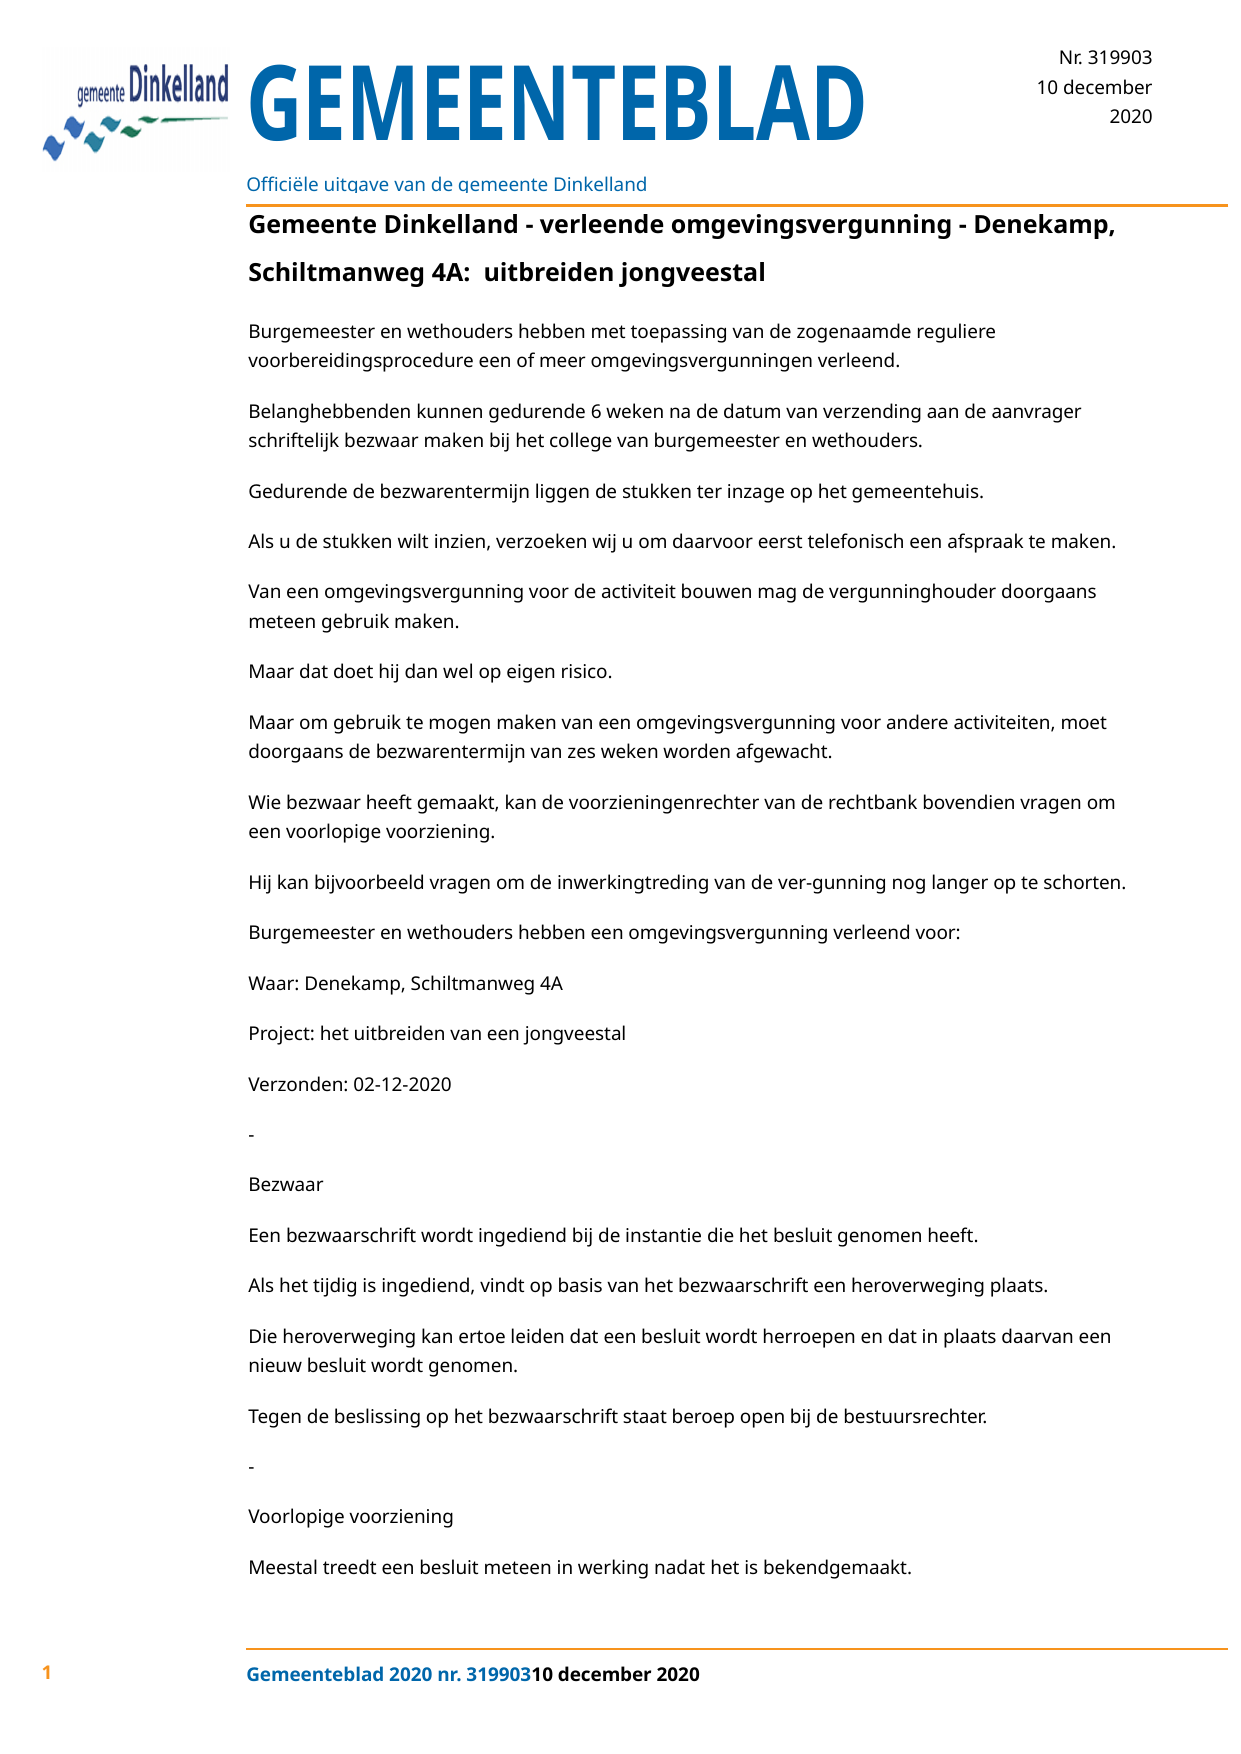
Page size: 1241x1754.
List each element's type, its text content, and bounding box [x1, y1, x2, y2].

text Als het tijdig is ingediend, vindt op basis van het bezwaarschrift een heroverweging plaats. [248, 1272, 1152, 1298]
text Tegen de beslissing op het bezwaarschrift staat beroep open bij de bestuursrechter. [248, 1403, 1152, 1429]
text - [248, 1121, 1152, 1147]
text Gedurende de bezwarentermijn liggen de stukken ter inzage op het gemeentehuis. [248, 478, 1152, 504]
text Verzonden: 02-12-2020 [248, 1071, 1152, 1097]
text Burgemeester en wethouders hebben een omgevingsvergunning verleend voor: [248, 919, 1152, 945]
picture [41, 47, 231, 172]
text Burgemeester en wethouders hebben met toepassing van de zogenaamde reguliere voorbereidingsprocedure een of meer omgevingsvergunningen verleend. [248, 318, 1152, 373]
text - [248, 1453, 1152, 1479]
text Een bezwaarschrift wordt ingediend bij de instantie die het besluit genomen heeft. [248, 1222, 1152, 1248]
text Gemeente Dinkelland - verleende omgevingsvergunning - Denekamp, Schiltmanweg 4A: uitbreiden jongveestal [248, 207, 1152, 288]
text Maar dat doet hij dan wel op eigen risico. [248, 659, 1152, 684]
text Wie bezwaar heeft gemaakt, kan de voorzieningenrechter van de rechtbank bovendien vragen om een voorlopige voorziening. [248, 789, 1152, 844]
text Belanghebbenden kunnen gedurende 6 weken na de datum van verzending aan de aanvrager schriftelijk bezwaar maken bij het college van burgemeester en wethouders. [248, 398, 1152, 453]
text Meestal treedt een besluit meteen in werking nadat het is bekendgemaakt. [248, 1554, 1152, 1580]
text Als u de stukken wilt inzien, verzoeken wij u om daarvoor eerst telefonisch een afspraak te maken. [248, 528, 1152, 554]
text Die heroverweging kan ertoe leiden dat een besluit wordt herroepen en dat in plaats daarvan een nieuw besluit wordt genomen. [248, 1323, 1152, 1378]
text Maar om gebruik te mogen maken van een omgevingsvergunning voor andere activiteiten, moet doorgaans de bezwarentermijn van zes weken worden afgewacht. [248, 709, 1152, 764]
text Waar: Denekamp, Schiltmanweg 4A [248, 970, 1152, 996]
text Bezwaar [248, 1172, 1152, 1197]
text Project: het uitbreiden van een jongveestal [248, 1020, 1152, 1046]
text Voorlopige voorziening [248, 1504, 1152, 1529]
text Hij kan bijvoorbeeld vragen om de inwerkingtreding van de ver-gunning nog langer op te schorten. [248, 869, 1152, 895]
text Van een omgevingsvergunning voor de activiteit bouwen mag de vergunninghouder doorgaans meteen gebruik maken. [248, 579, 1152, 634]
